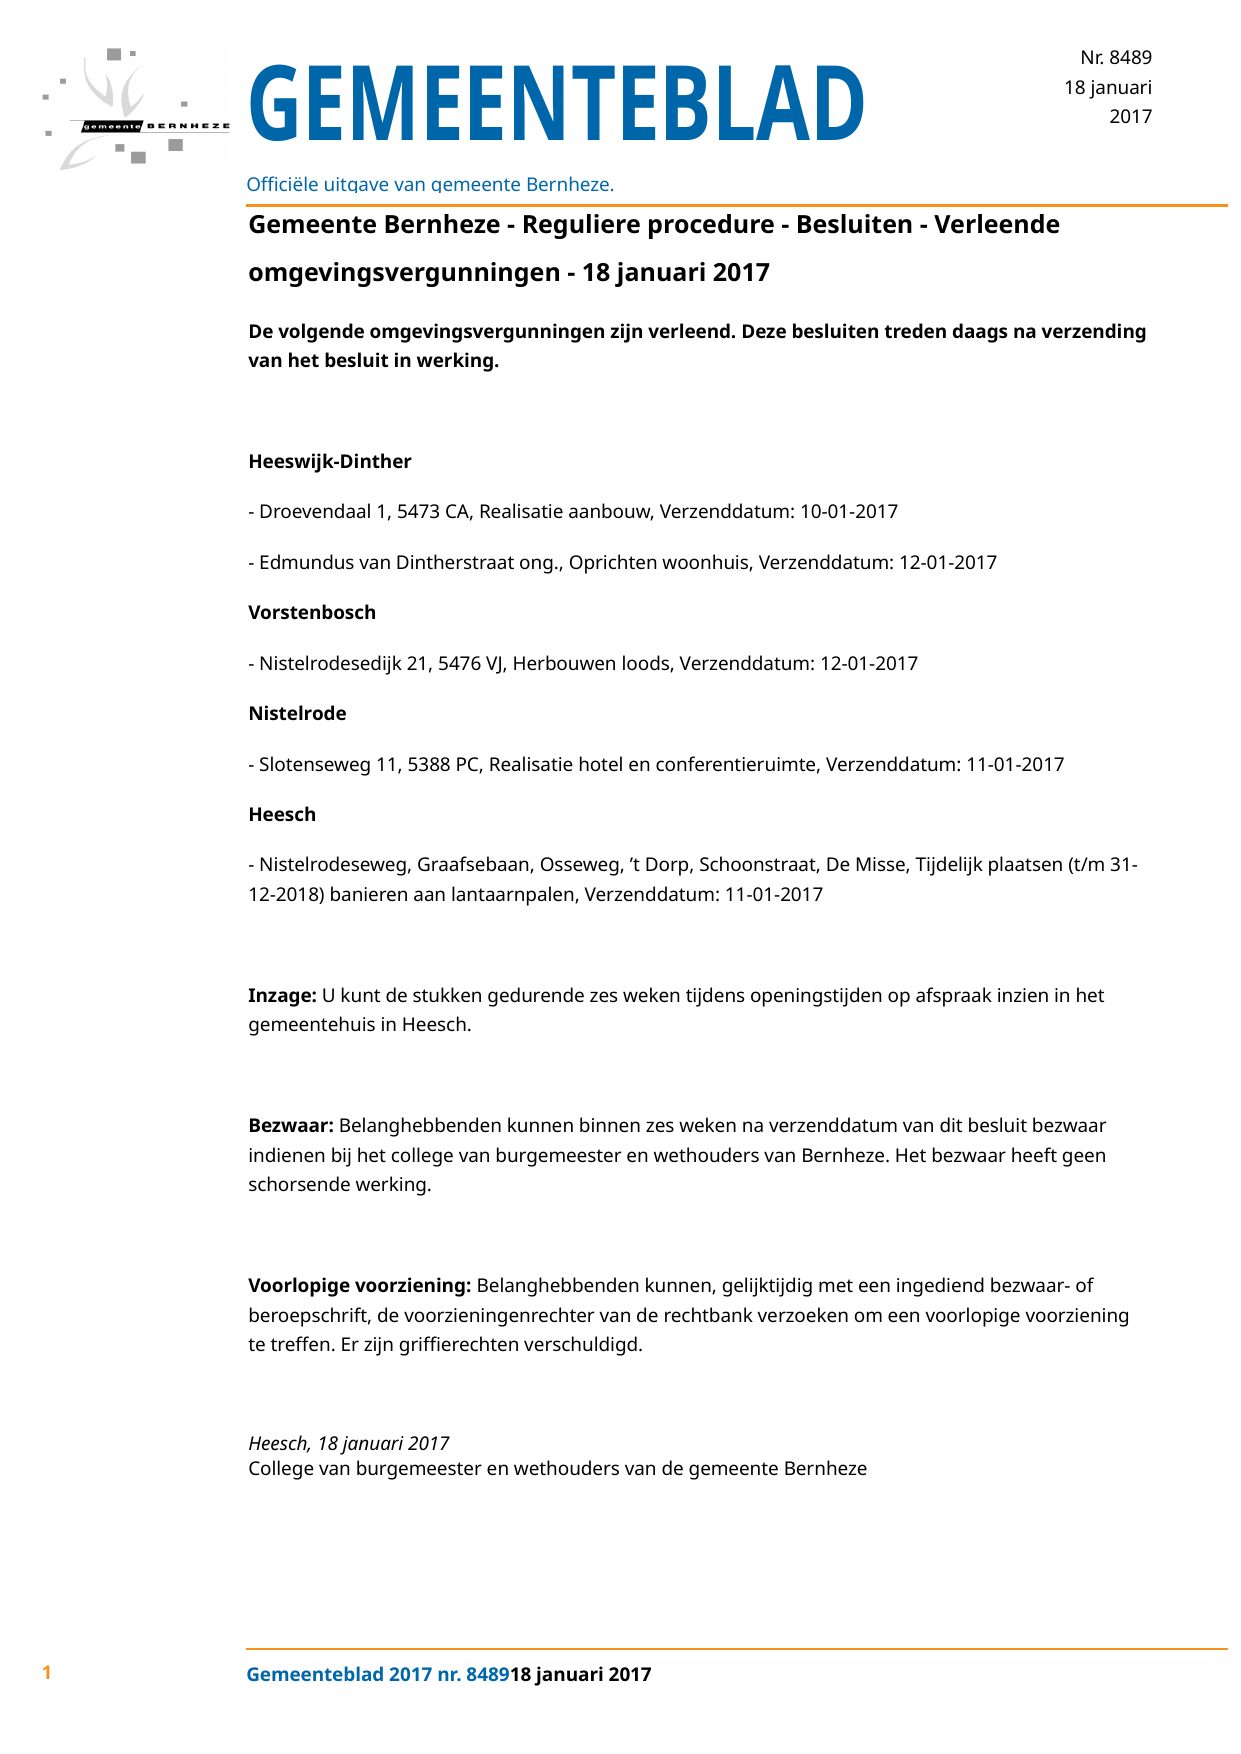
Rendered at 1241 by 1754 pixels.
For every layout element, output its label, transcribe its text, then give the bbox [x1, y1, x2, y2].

text Vorstenbosch [248, 599, 1152, 625]
text Heesch [248, 801, 1152, 827]
picture [41, 47, 231, 172]
text - Nistelrodeseweg, Graafsebaan, Osseweg, ’t Dorp, Schoonstraat, De Misse, Tijdelijk plaatsen (t/m 31-12-2018) banieren aan lantaarnpalen, Verzenddatum: 11-01-2017 [248, 852, 1152, 907]
text Voorlopige voorziening: Belanghebbenden kunnen, gelijktijdig met een ingediend bezwaar- of beroepschrift, de voorzieningenrechter van de rechtbank verzoeken om een voorlopige voorziening te treffen. Er zijn griffierechten verschuldigd. [248, 1272, 1152, 1357]
text - Nistelrodesedijk 21, 5476 VJ, Herbouwen loods, Verzenddatum: 12-01-2017 [248, 650, 1152, 676]
text De volgende omgevingsvergunningen zijn verleend. Deze besluiten treden daags na verzending van het besluit in werking. [248, 318, 1152, 373]
text - Slotenseweg 11, 5388 PC, Realisatie hotel en conferentieruimte, Verzenddatum: 11-01-2017 [248, 751, 1152, 777]
text - Droevendaal 1, 5473 CA, Realisatie aanbouw, Verzenddatum: 10-01-2017 [248, 499, 1152, 524]
text Inzage: U kunt de stukken gedurende zes weken tijdens openingstijden op afspraak inzien in het gemeentehuis in Heesch. [248, 982, 1152, 1037]
text Bezwaar: Belanghebbenden kunnen binnen zes weken na verzenddatum van dit besluit bezwaar indienen bij het college van burgemeester en wethouders van Bernheze. Het bezwaar heeft geen schorsende werking. [248, 1112, 1152, 1197]
text Nistelrode [248, 700, 1152, 726]
text Gemeente Bernheze - Reguliere procedure - Besluiten - Verleende omgevingsvergunningen - 18 januari 2017 [248, 207, 1152, 288]
text Heeswijk-Dinther [248, 448, 1152, 474]
text College van burgemeester en wethouders van de gemeente Bernheze [248, 1456, 1152, 1481]
text - Edmundus van Dintherstraat ong., Oprichten woonhuis, Verzenddatum: 12-01-2017 [248, 549, 1152, 575]
text Heesch, 18 januari 2017 [248, 1430, 1152, 1456]
